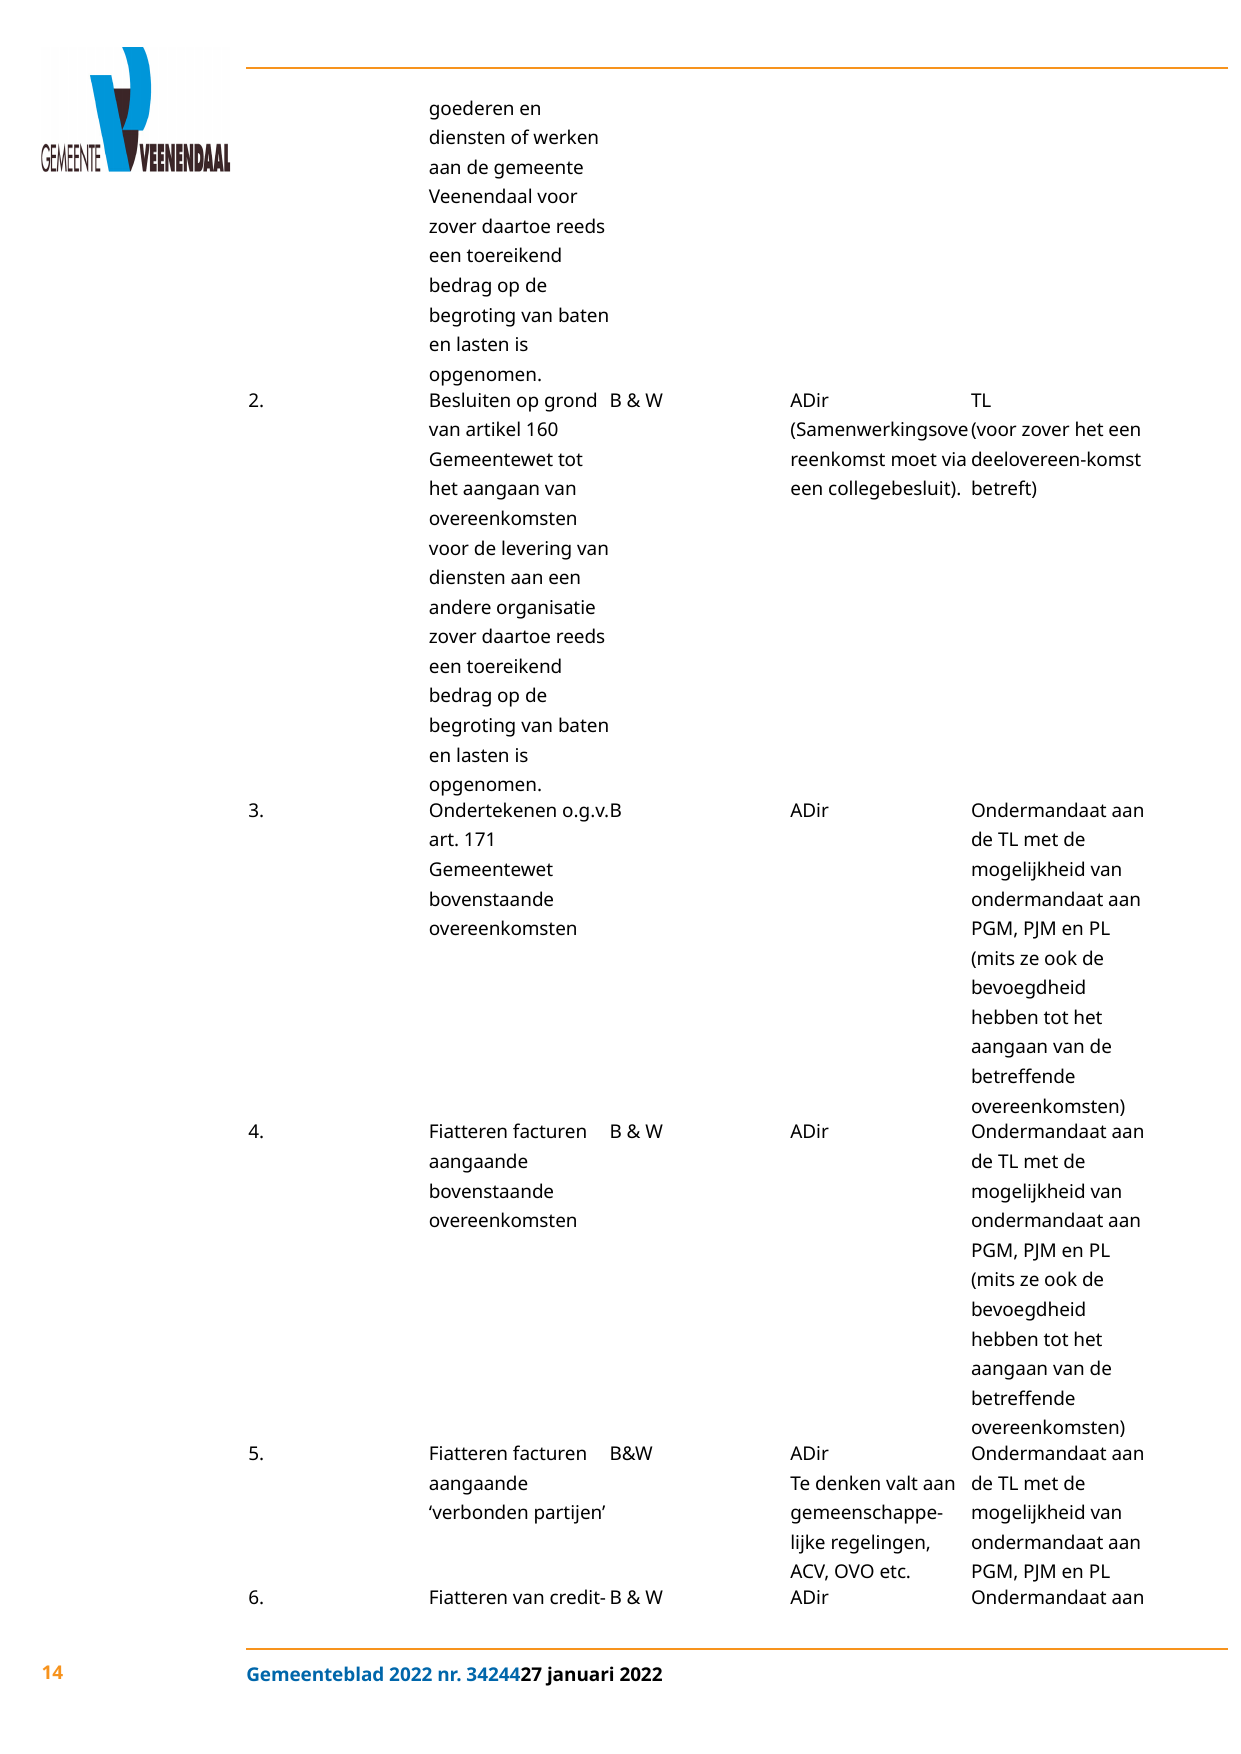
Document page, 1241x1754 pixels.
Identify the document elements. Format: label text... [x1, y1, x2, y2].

table_cell 3. [248, 797, 429, 1119]
table_cell Ondertekenen o.g.v. art. 171 Gemeentewet bovenstaande overeenkomsten [429, 797, 609, 1119]
table_cell B [609, 797, 790, 1119]
table_cell Fiatteren facturen aangaande ‘verbonden partijen’ [429, 1440, 609, 1584]
picture [41, 47, 130, 172]
table_cell ADir (Samenwerkingsovereenkomst moet via een collegebesluit). [790, 387, 971, 797]
table_cell ADir [790, 1584, 971, 1610]
table_cell 5. [248, 1440, 429, 1584]
table_cell [248, 95, 429, 387]
table_cell B & W [609, 1119, 790, 1440]
table_cell Ondermandaat aan de TL met de mogelijkheid van ondermandaat aan PGM, PJM en PL [971, 1440, 1152, 1584]
table_cell 6. [248, 1584, 429, 1610]
table_cell [790, 95, 971, 387]
picture [123, 47, 231, 172]
table_cell [609, 95, 790, 387]
table_cell Fiatteren facturen aangaande bovenstaande overeenkomsten [429, 1119, 609, 1440]
table_cell B & W [609, 387, 790, 797]
table_cell goederen en diensten of werken aan de gemeente Veenendaal voor zover daartoe reeds een toereikend bedrag op de begroting van baten en lasten is opgenomen. [429, 95, 609, 387]
table_cell Ondermandaat aan [971, 1584, 1152, 1610]
table_cell Besluiten op grond van artikel 160 Gemeentewet tot het aangaan van overeenkomsten voor de levering van diensten aan een andere organisatie zover daartoe reeds een toereikend bedrag op de begroting van baten en lasten is opgenomen. [429, 387, 609, 797]
table_cell ADir Te denken valt aan gemeenschappe-lijke regelingen, ACV, OVO etc. [790, 1440, 971, 1584]
table_cell 2. [248, 387, 429, 797]
table_cell Ondermandaat aan de TL met de mogelijkheid van ondermandaat aan PGM, PJM en PL (mits ze ook de bevoegdheid hebben tot het aangaan van de betreffende overeenkomsten) [971, 1119, 1152, 1440]
table_cell TL (voor zover het een deelovereen-komst betreft) [971, 387, 1152, 797]
table_cell B & W [609, 1584, 790, 1610]
table_cell Fiatteren van credit- [429, 1584, 609, 1610]
table_cell Ondermandaat aan de TL met de mogelijkheid van ondermandaat aan PGM, PJM en PL (mits ze ook de bevoegdheid hebben tot het aangaan van de betreffende overeenkomsten) [971, 797, 1152, 1119]
table_cell ADir [790, 797, 971, 1119]
table_cell [971, 95, 1152, 387]
table_cell B&W [609, 1440, 790, 1584]
table_cell ADir [790, 1119, 971, 1440]
table_cell 4. [248, 1119, 429, 1440]
